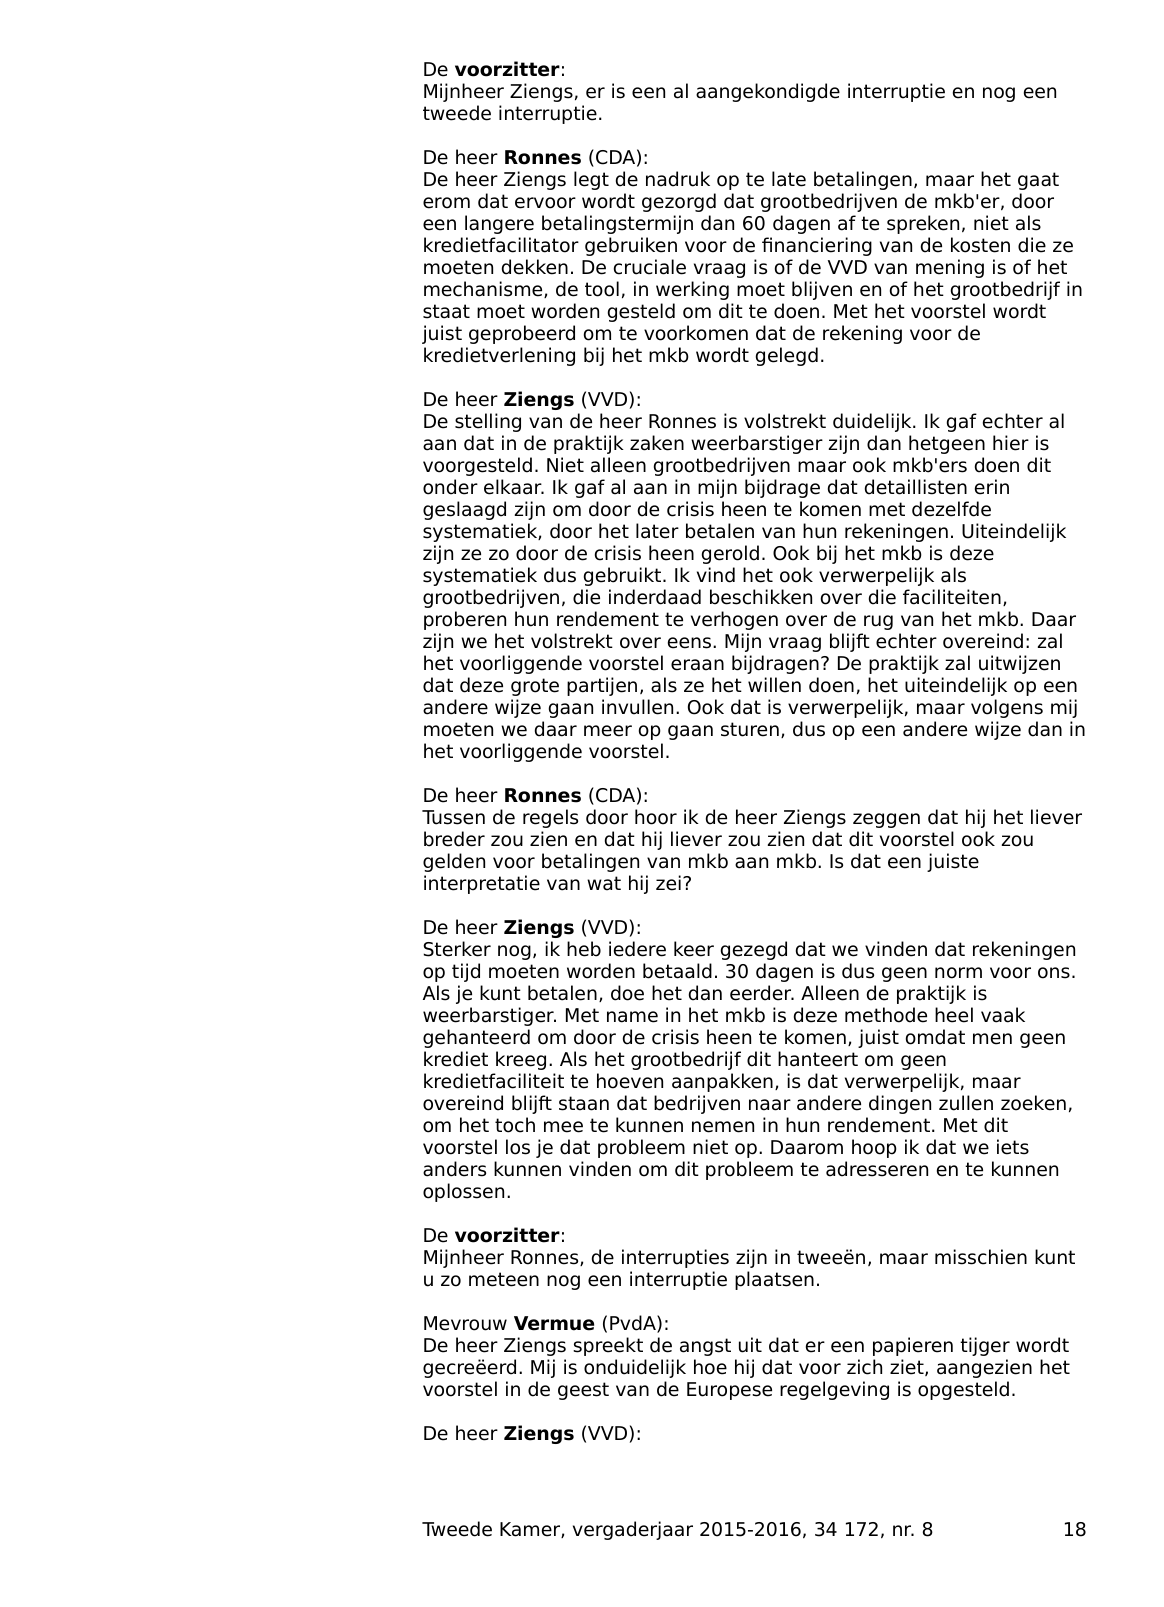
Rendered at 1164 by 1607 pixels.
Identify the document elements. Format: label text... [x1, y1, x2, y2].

text Mijnheer Ziengs, er is een al aangekondigde interruptie en nog een tweede interruptie. [422, 81, 1087, 125]
text Mijnheer Ronnes, de interrupties zijn in tweeën, maar misschien kunt u zo meteen nog een interruptie plaatsen. [422, 1247, 1087, 1291]
text De heer Ziengs (VVD): [422, 389, 1087, 411]
text Sterker nog, ik heb iedere keer gezegd dat we vinden dat rekeningen op tijd moeten worden betaald. 30 dagen is dus geen norm voor ons. Als je kunt betalen, doe het dan eerder. Alleen de praktijk is weerbarstiger. Met name in het mkb is deze methode heel vaak gehanteerd om door de crisis heen te komen, juist omdat men geen krediet kreeg. Als het grootbedrijf dit hanteert om geen kredietfaciliteit te hoeven aanpakken, is dat verwerpelijk, maar overeind blijft staan dat bedrijven naar andere dingen zullen zoeken, om het toch mee te kunnen nemen in hun rendement. Met dit voorstel los je dat probleem niet op. Daarom hoop ik dat we iets anders kunnen vinden om dit probleem te adresseren en te kunnen oplossen. [422, 939, 1087, 1203]
text Mevrouw Vermue (PvdA): [422, 1313, 1087, 1335]
text De voorzitter: [422, 59, 1087, 81]
text De heer Ziengs spreekt de angst uit dat er een papieren tijger wordt gecreëerd. Mij is onduidelijk hoe hij dat voor zich ziet, aangezien het voorstel in de geest van de Europese regelgeving is opgesteld. [422, 1335, 1087, 1401]
text De heer Ziengs legt de nadruk op te late betalingen, maar het gaat erom dat ervoor wordt gezorgd dat grootbedrijven de mkb'er, door een langere betalingstermijn dan 60 dagen af te spreken, niet als kredietfacilitator gebruiken voor de financiering van de kosten die ze moeten dekken. De cruciale vraag is of de VVD van mening is of het mechanisme, de tool, in werking moet blijven en of het grootbedrijf in staat moet worden gesteld om dit te doen. Met het voorstel wordt juist geprobeerd om te voorkomen dat de rekening voor de kredietverlening bij het mkb wordt gelegd. [422, 169, 1087, 367]
text De voorzitter: [422, 1225, 1087, 1247]
text De heer Ronnes (CDA): [422, 785, 1087, 807]
text De heer Ziengs (VVD): [422, 917, 1087, 939]
text De heer Ronnes (CDA): [422, 147, 1087, 169]
text De heer Ziengs (VVD): [422, 1423, 1087, 1445]
text Tussen de regels door hoor ik de heer Ziengs zeggen dat hij het liever breder zou zien en dat hij liever zou zien dat dit voorstel ook zou gelden voor betalingen van mkb aan mkb. Is dat een juiste interpretatie van wat hij zei? [422, 807, 1087, 895]
text De stelling van de heer Ronnes is volstrekt duidelijk. Ik gaf echter al aan dat in de praktijk zaken weerbarstiger zijn dan hetgeen hier is voorgesteld. Niet alleen grootbedrijven maar ook mkb'ers doen dit onder elkaar. Ik gaf al aan in mijn bijdrage dat detaillisten erin geslaagd zijn om door de crisis heen te komen met dezelfde systematiek, door het later betalen van hun rekeningen. Uiteindelijk zijn ze zo door de crisis heen gerold. Ook bij het mkb is deze systematiek dus gebruikt. Ik vind het ook verwerpelijk als grootbedrijven, die inderdaad beschikken over die faciliteiten, proberen hun rendement te verhogen over de rug van het mkb. Daar zijn we het volstrekt over eens. Mijn vraag blijft echter overeind: zal het voorliggende voorstel eraan bijdragen? De praktijk zal uitwijzen dat deze grote partijen, als ze het willen doen, het uiteindelijk op een andere wijze gaan invullen. Ook dat is verwerpelijk, maar volgens mij moeten we daar meer op gaan sturen, dus op een andere wijze dan in het voorliggende voorstel. [422, 411, 1087, 763]
